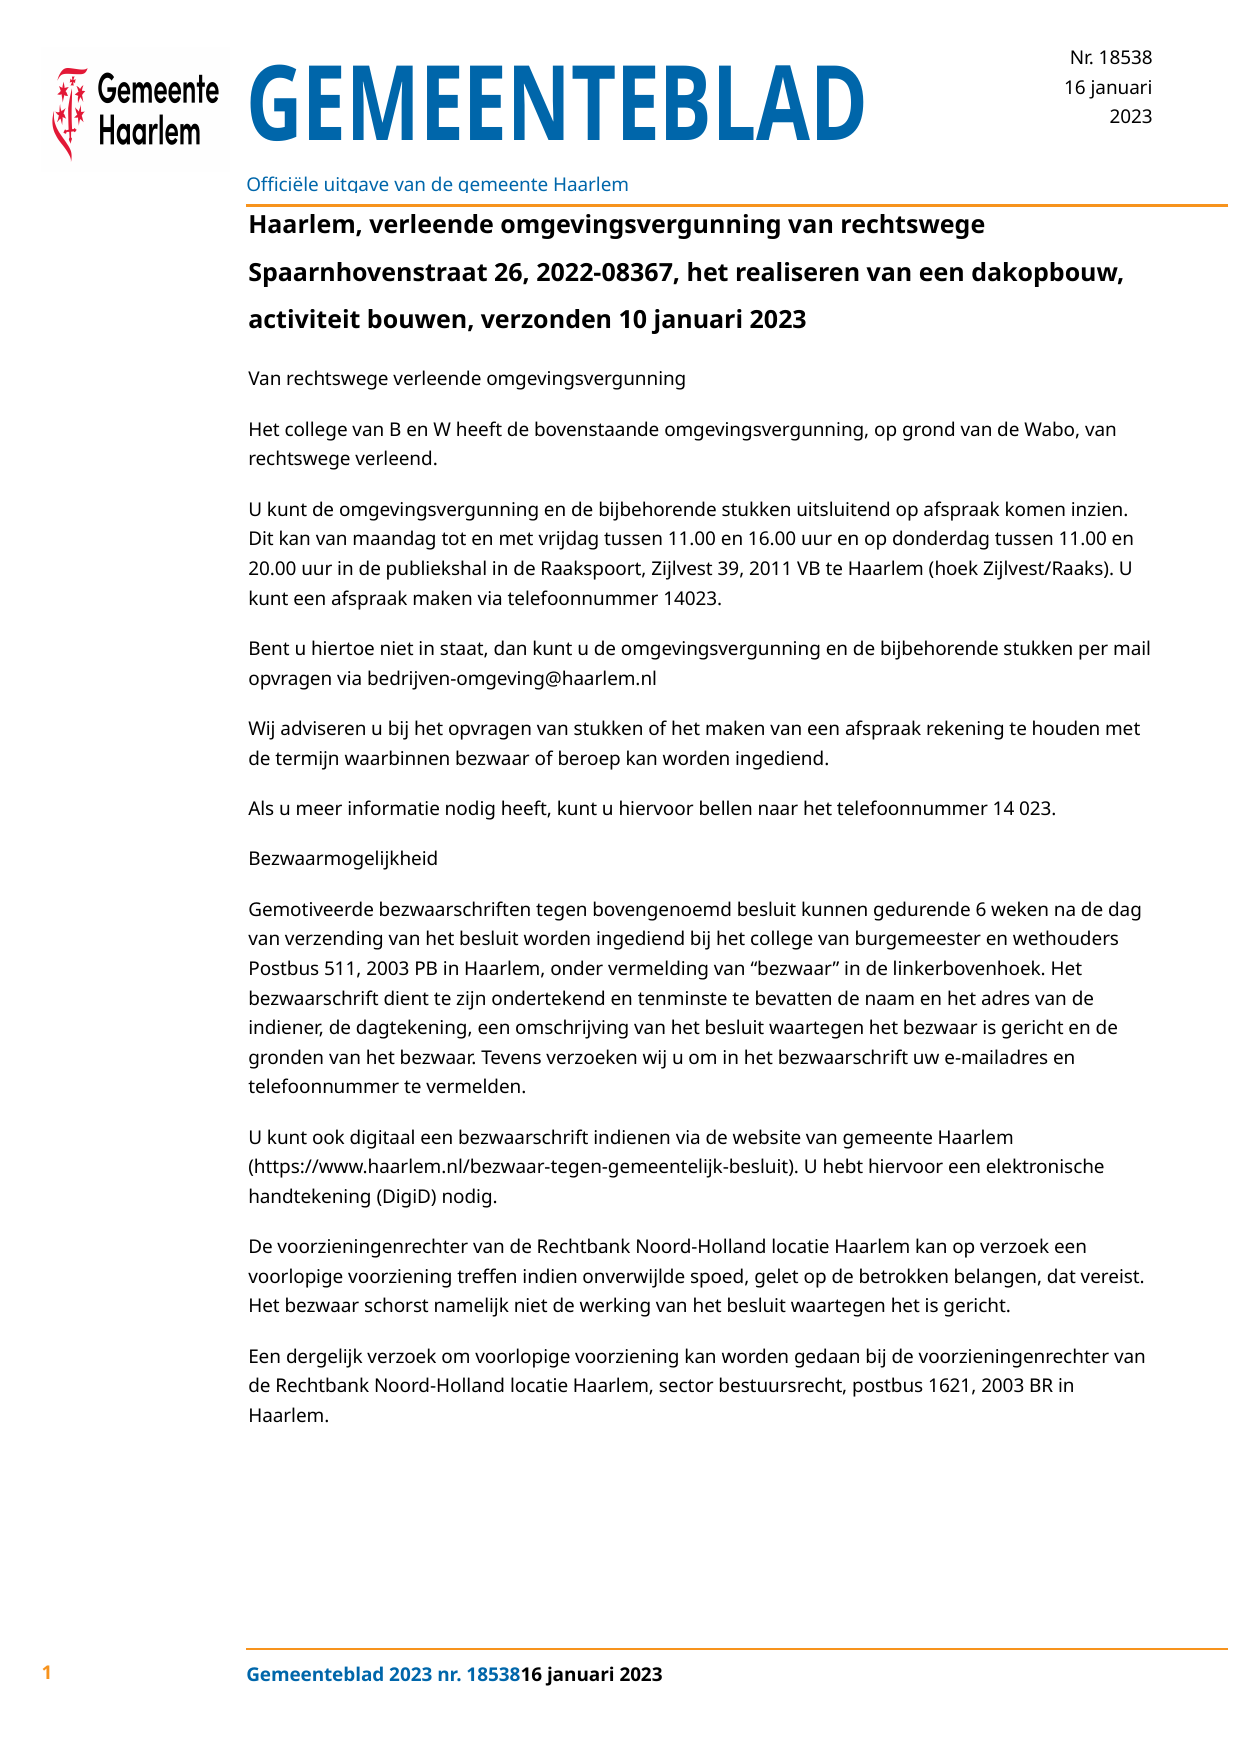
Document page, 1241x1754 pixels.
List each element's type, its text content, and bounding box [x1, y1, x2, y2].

text Van rechtswege verleende omgevingsvergunning [248, 366, 1152, 391]
text Gemotiveerde bezwaarschriften tegen bovengenoemd besluit kunnen gedurende 6 weken na de dag van verzending van het besluit worden ingediend bij het college van burgemeester en wethouders Postbus 511, 2003 PB in Haarlem, onder vermelding van “bezwaar” in de linkerbovenhoek. Het bezwaarschrift dient te zijn ondertekend en tenminste te bevatten de naam en het adres van de indiener, de dagtekening, een omschrijving van het besluit waartegen het bezwaar is gericht en de gronden van het bezwaar. Tevens verzoeken wij u om in het bezwaarschrift uw e-mailadres en telefoonnummer te vermelden. [248, 896, 1152, 1099]
text Bent u hiertoe niet in staat, dan kunt u de omgevingsvergunning en de bijbehorende stukken per mail opvragen via bedrijven-omgeving@haarlem.nl [248, 635, 1152, 690]
text Het college van B en W heeft de bovenstaande omgevingsvergunning, op grond van de Wabo, van rechtswege verleend. [248, 416, 1152, 471]
text Bezwaarmogelijkheid [248, 846, 1152, 871]
text U kunt de omgevingsvergunning en de bijbehorende stukken uitsluitend op afspraak komen inzien. Dit kan van maandag tot en met vrijdag tussen 11.00 en 16.00 uur en op donderdag tussen 11.00 en 20.00 uur in de publiekshal in de Raakspoort, Zijlvest 39, 2011 VB te Haarlem (hoek Zijlvest/Raaks). U kunt een afspraak maken via telefoonnummer 14023. [248, 496, 1152, 610]
picture [41, 47, 231, 172]
text U kunt ook digitaal een bezwaarschrift indienen via de website van gemeente Haarlem (https://www.haarlem.nl/bezwaar-tegen-gemeentelijk-besluit). U hebt hiervoor een elektronische handtekening (DigiD) nodig. [248, 1124, 1152, 1209]
text Als u meer informatie nodig heeft, kunt u hiervoor bellen naar het telefoonnummer 14 023. [248, 795, 1152, 821]
text De voorzieningenrechter van de Rechtbank Noord-Holland locatie Haarlem kan op verzoek een voorlopige voorziening treffen indien onverwijlde spoed, gelet op de betrokken belangen, dat vereist. Het bezwaar schorst namelijk niet de werking van het besluit waartegen het is gericht. [248, 1233, 1152, 1318]
text Een dergelijk verzoek om voorlopige voorziening kan worden gedaan bij de voorzieningenrechter van de Rechtbank Noord-Holland locatie Haarlem, sector bestuursrecht, postbus 1621, 2003 BR in Haarlem. [248, 1343, 1152, 1428]
text Wij adviseren u bij het opvragen van stukken of het maken van een afspraak rekening te houden met de termijn waarbinnen bezwaar of beroep kan worden ingediend. [248, 715, 1152, 770]
text Haarlem, verleende omgevingsvergunning van rechtswege Spaarnhovenstraat 26, 2022-08367, het realiseren van een dakopbouw, activiteit bouwen, verzonden 10 januari 2023 [248, 207, 1152, 336]
